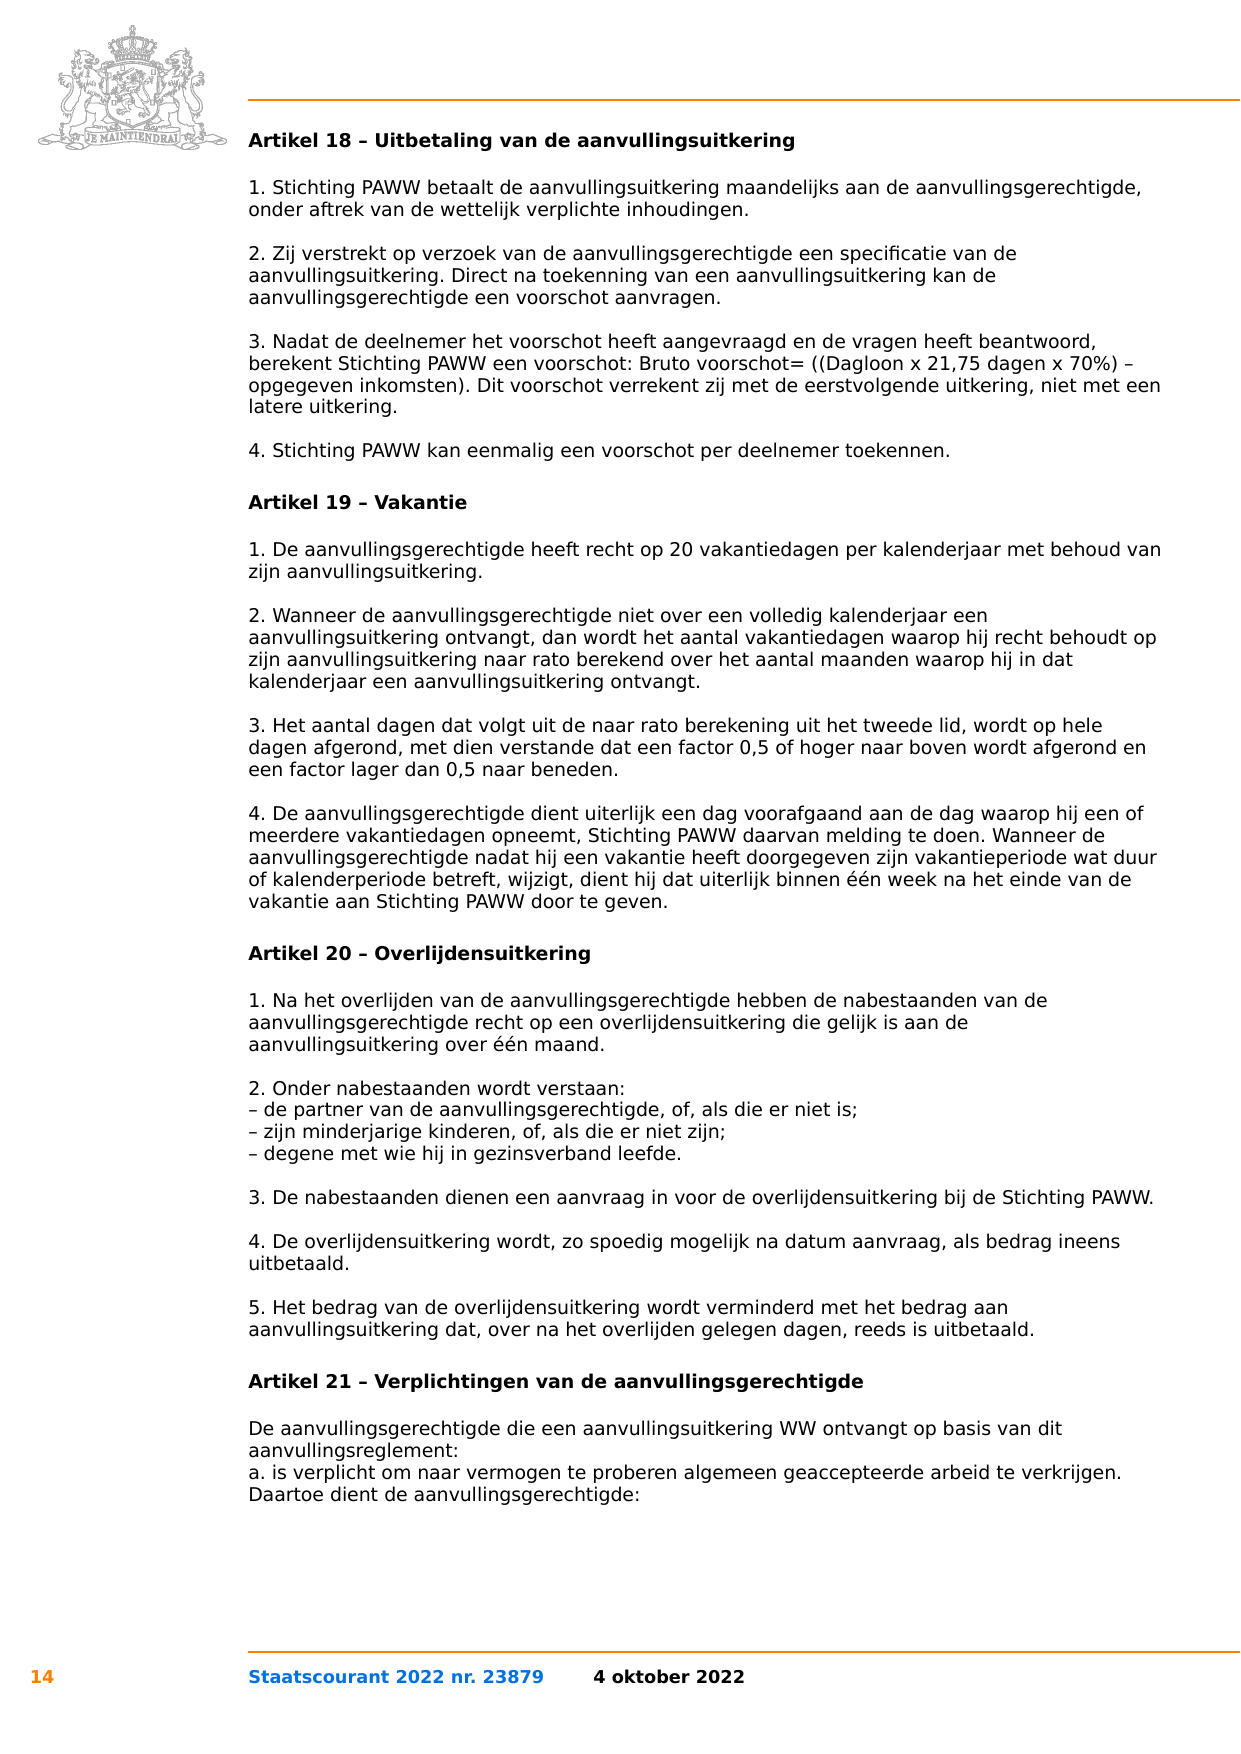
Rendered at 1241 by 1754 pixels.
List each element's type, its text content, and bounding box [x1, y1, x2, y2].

text – zijn minderjarige kinderen, of, als die er niet zijn; [248, 1121, 1163, 1143]
text a. is verplicht om naar vermogen te proberen algemeen geaccepteerde arbeid te verkrijgen. Daartoe dient de aanvullingsgerechtigde: [248, 1462, 1163, 1506]
text 2. Zij verstrekt op verzoek van de aanvullingsgerechtigde een specificatie van de aanvullingsuitkering. Direct na toekenning van een aanvullingsuitkering kan de aanvullingsgerechtigde een voorschot aanvragen. [248, 243, 1163, 309]
subtitle Artikel 18 – Uitbetaling van de aanvullingsuitkering [248, 130, 1163, 152]
text 4. Stichting PAWW kan eenmalig een voorschot per deelnemer toekennen. [248, 440, 1163, 462]
text – degene met wie hij in gezinsverband leefde. [248, 1143, 1163, 1165]
text 4. De aanvullingsgerechtigde dient uiterlijk een dag voorafgaand aan de dag waarop hij een of meerdere vakantiedagen opneemt, Stichting PAWW daarvan melding te doen. Wanneer de aanvullingsgerechtigde nadat hij een vakantie heeft doorgegeven zijn vakantieperiode wat duur of kalenderperiode betreft, wijzigt, dient hij dat uiterlijk binnen één week na het einde van de vakantie aan Stichting PAWW door te geven. [248, 803, 1163, 913]
subtitle Artikel 19 – Vakantie [248, 492, 1163, 514]
text 1. De aanvullingsgerechtigde heeft recht op 20 vakantiedagen per kalenderjaar met behoud van zijn aanvullingsuitkering. [248, 539, 1163, 583]
subtitle Artikel 20 – Overlijdensuitkering [248, 943, 1163, 964]
picture [38, 25, 227, 150]
text De aanvullingsgerechtigde die een aanvullingsuitkering WW ontvangt op basis van dit aanvullingsreglement: [248, 1418, 1163, 1462]
text 2. Wanneer de aanvullingsgerechtigde niet over een volledig kalenderjaar een aanvullingsuitkering ontvangt, dan wordt het aantal vakantiedagen waarop hij recht behoudt op zijn aanvullingsuitkering naar rato berekend over het aantal maanden waarop hij in dat kalenderjaar een aanvullingsuitkering ontvangt. [248, 605, 1163, 693]
text 5. Het bedrag van de overlijdensuitkering wordt verminderd met het bedrag aan aanvullingsuitkering dat, over na het overlijden gelegen dagen, reeds is uitbetaald. [248, 1297, 1163, 1341]
text 3. Het aantal dagen dat volgt uit de naar rato berekening uit het tweede lid, wordt op hele dagen afgerond, met dien verstande dat een factor 0,5 of hoger naar boven wordt afgerond en een factor lager dan 0,5 naar beneden. [248, 715, 1163, 781]
text 2. Onder nabestaanden wordt verstaan: [248, 1077, 1163, 1099]
text 1. Stichting PAWW betaalt de aanvullingsuitkering maandelijks aan de aanvullingsgerechtigde, onder aftrek van de wettelijk verplichte inhoudingen. [248, 177, 1163, 221]
subtitle Artikel 21 – Verplichtingen van de aanvullingsgerechtigde [248, 1371, 1163, 1393]
text 3. De nabestaanden dienen een aanvraag in voor de overlijdensuitkering bij de Stichting PAWW. [248, 1187, 1163, 1209]
text 3. Nadat de deelnemer het voorschot heeft aangevraagd en de vragen heeft beantwoord, berekent Stichting PAWW een voorschot: Bruto voorschot= ((Dagloon x 21,75 dagen x 70%) – opgegeven inkomsten). Dit voorschot verrekent zij met de eerstvolgende uitkering, niet met een latere uitkering. [248, 331, 1163, 418]
text – de partner van de aanvullingsgerechtigde, of, als die er niet is; [248, 1099, 1163, 1121]
text 4. De overlijdensuitkering wordt, zo spoedig mogelijk na datum aanvraag, als bedrag ineens uitbetaald. [248, 1231, 1163, 1275]
text 1. Na het overlijden van de aanvullingsgerechtigde hebben de nabestaanden van de aanvullingsgerechtigde recht op een overlijdensuitkering die gelijk is aan de aanvullingsuitkering over één maand. [248, 989, 1163, 1056]
